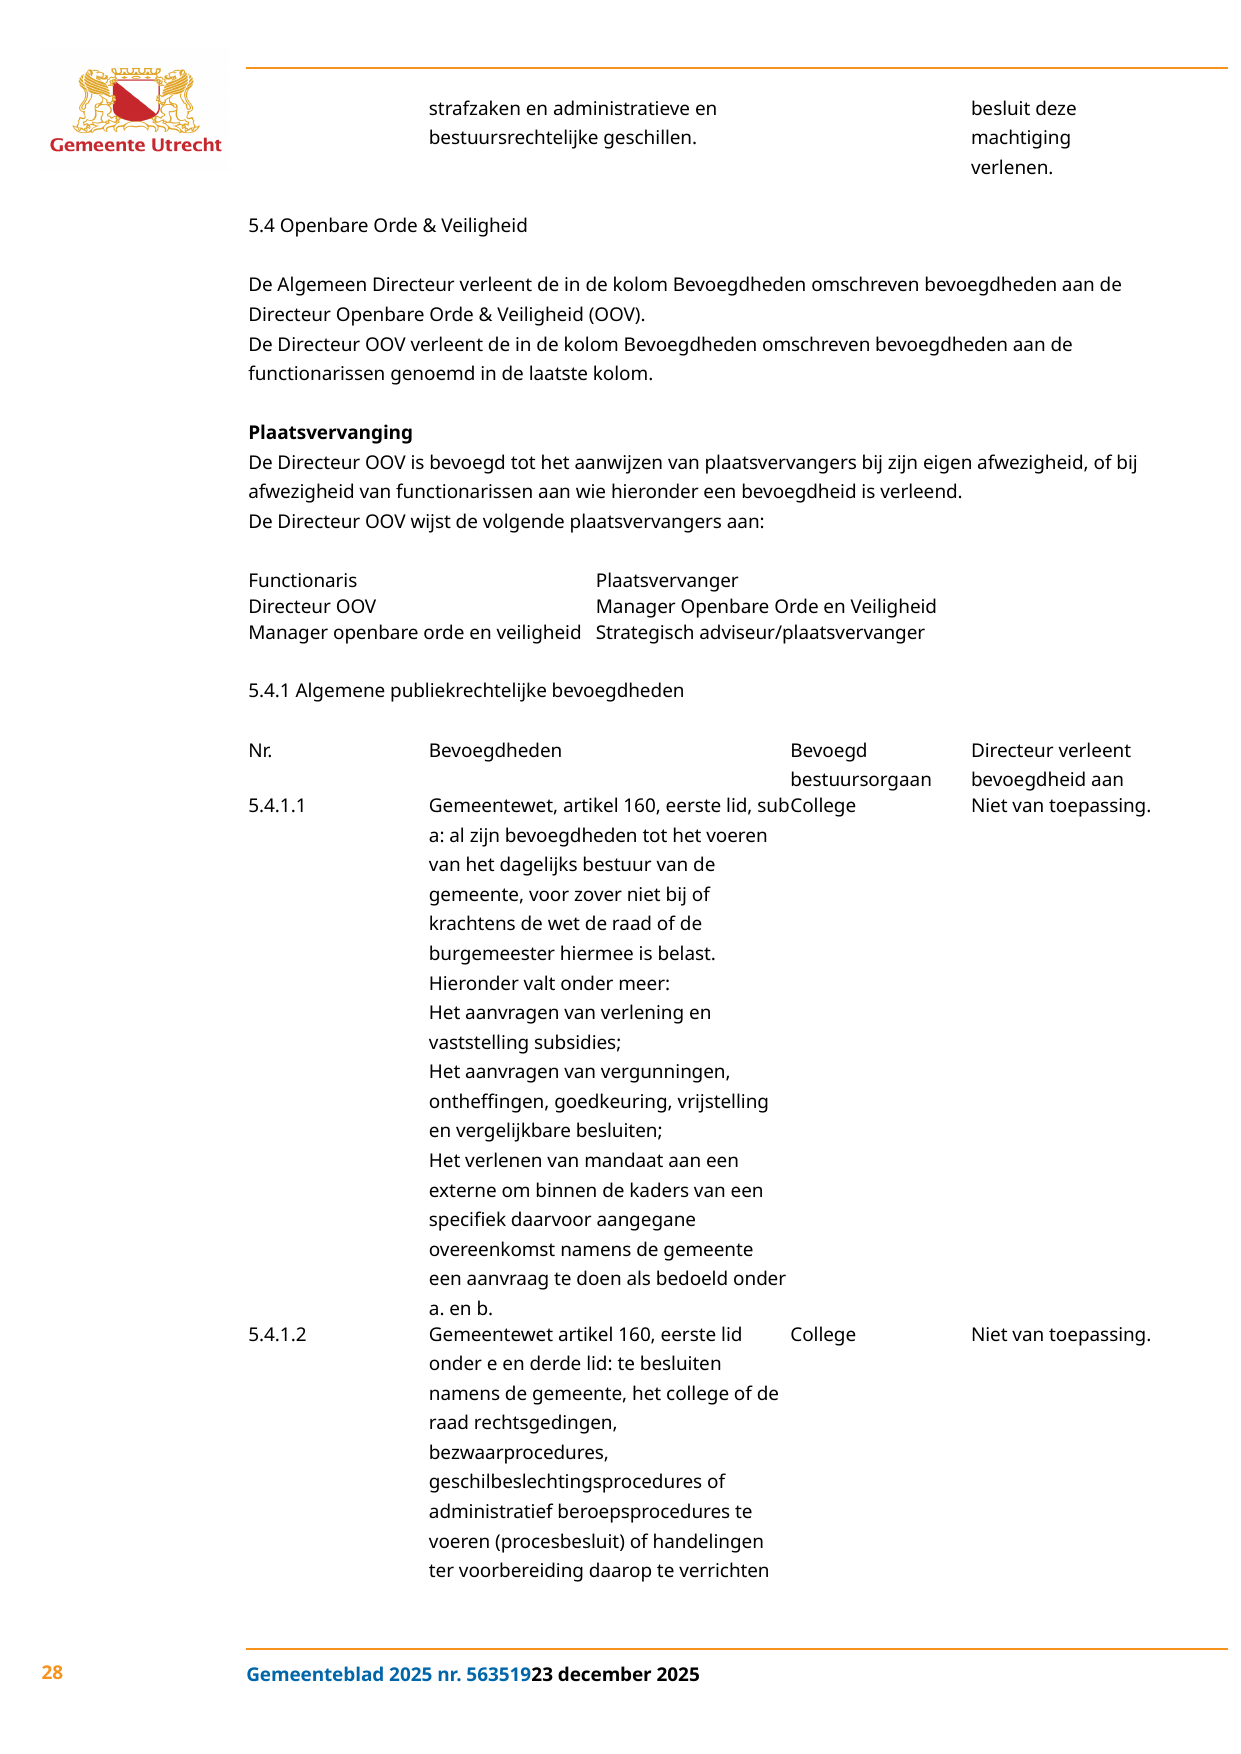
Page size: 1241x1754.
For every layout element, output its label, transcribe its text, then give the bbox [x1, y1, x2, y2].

table_cell [790, 95, 971, 180]
table_cell 5.4.1.1 [248, 792, 429, 1321]
table_header Plaatsvervanger [596, 568, 1152, 593]
text De Algemeen Directeur verleent de in de kolom Bevoegdheden omschreven bevoegdheden aan de Directeur Openbare Orde & Veiligheid (OOV). [248, 272, 1152, 327]
text 5.4.1 Algemene publiekrechtelijke bevoegdheden [248, 678, 1152, 703]
table_cell Niet van toepassing. [971, 1321, 1152, 1583]
table_cell Directeur OOV [248, 593, 596, 619]
table_header Functionaris [248, 568, 596, 593]
table_header Bevoegdheden [429, 737, 790, 792]
table_cell College [790, 1321, 971, 1583]
text Plaatsvervanging [248, 419, 1152, 445]
table_cell Strategisch adviseur/plaatsvervanger [596, 619, 974, 645]
table_header Bevoegd bestuursorgaan [790, 737, 971, 792]
table_cell Gemeentewet artikel 160, eerste lid onder e en derde lid: te besluiten namens de gemeente, het college of de raad rechtsgedingen, bezwaarprocedures, geschilbeslechtingsprocedures of administratief beroepsprocedures te voeren (procesbesluit) of handelingen ter voorbereiding daarop te verrichten [429, 1321, 790, 1583]
table_cell Gemeentewet, artikel 160, eerste lid, sub a: al zijn bevoegdheden tot het voeren van het dagelijks bestuur van de gemeente, voor zover niet bij of krachtens de wet de raad of de burgemeester hiermee is belast. Hieronder valt onder meer: Het aanvragen van verlening en vaststelling subsidies; Het aanvragen van vergunningen, ontheffingen, goedkeuring, vrijstelling en vergelijkbare besluiten; Het verlenen van mandaat aan een externe om binnen de kaders van een specifiek daarvoor aangegane overeenkomst namens de gemeente een aanvraag te doen als bedoeld onder a. en b. [429, 792, 790, 1321]
text De Directeur OOV wijst de volgende plaatsvervangers aan: [248, 508, 1152, 534]
table_cell Niet van toepassing. [971, 792, 1152, 1321]
table_cell Manager Openbare Orde en Veiligheid [596, 593, 974, 619]
table_cell strafzaken en administratieve en bestuursrechtelijke geschillen. [429, 95, 790, 180]
table_cell College [790, 792, 971, 1321]
text 5.4 Openbare Orde & Veiligheid [248, 212, 1152, 238]
text De Directeur OOV is bevoegd tot het aanwijzen van plaatsvervangers bij zijn eigen afwezigheid, of bij afwezigheid van functionarissen aan wie hieronder een bevoegdheid is verleend. [248, 449, 1152, 504]
table_header Nr. [248, 737, 429, 792]
table_cell [248, 95, 429, 180]
text De Directeur OOV verleent de in de kolom Bevoegdheden omschreven bevoegdheden aan de functionarissen genoemd in de laatste kolom. [248, 331, 1152, 386]
picture [41, 47, 231, 172]
table_cell besluit deze machtiging verlenen. [971, 95, 1152, 180]
table_cell 5.4.1.2 [248, 1321, 429, 1583]
table_cell Manager openbare orde en veiligheid [248, 619, 596, 645]
table_header Directeur verleent bevoegdheid aan [971, 737, 1152, 792]
